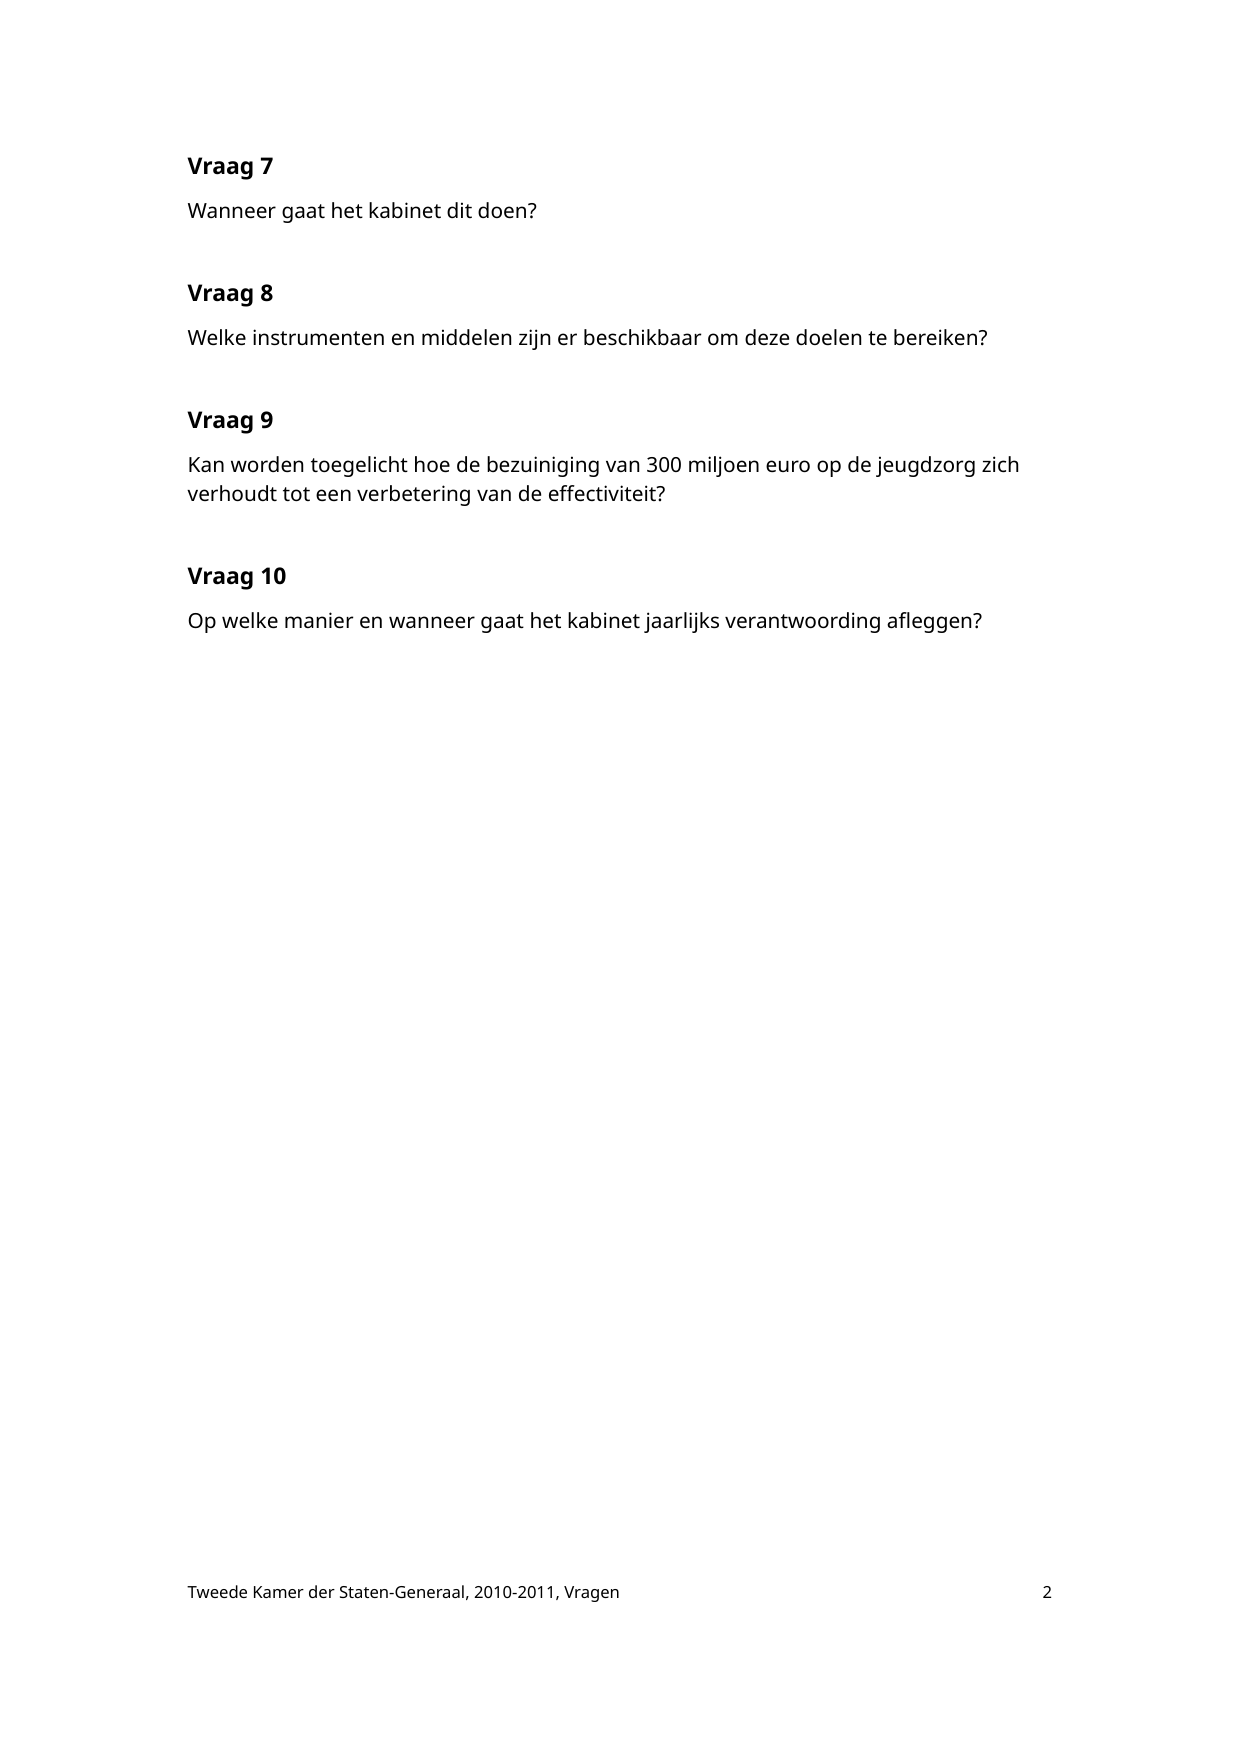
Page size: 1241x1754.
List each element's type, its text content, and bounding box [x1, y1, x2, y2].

text Wanneer gaat het kabinet dit doen? [187, 196, 1053, 225]
text Op welke manier en wanneer gaat het kabinet jaarlijks verantwoording afleggen? [187, 606, 1053, 635]
subtitle Vraag 8 [187, 277, 1053, 308]
text Welke instrumenten en middelen zijn er beschikbaar om deze doelen te bereiken? [187, 323, 1053, 352]
subtitle Vraag 9 [187, 404, 1053, 436]
text Kan worden toegelicht hoe de bezuiniging van 300 miljoen euro op de jeugdzorg zich verhoudt tot een verbetering van de effectiviteit? [187, 451, 1053, 507]
subtitle Vraag 7 [187, 150, 1053, 181]
subtitle Vraag 10 [187, 560, 1053, 591]
